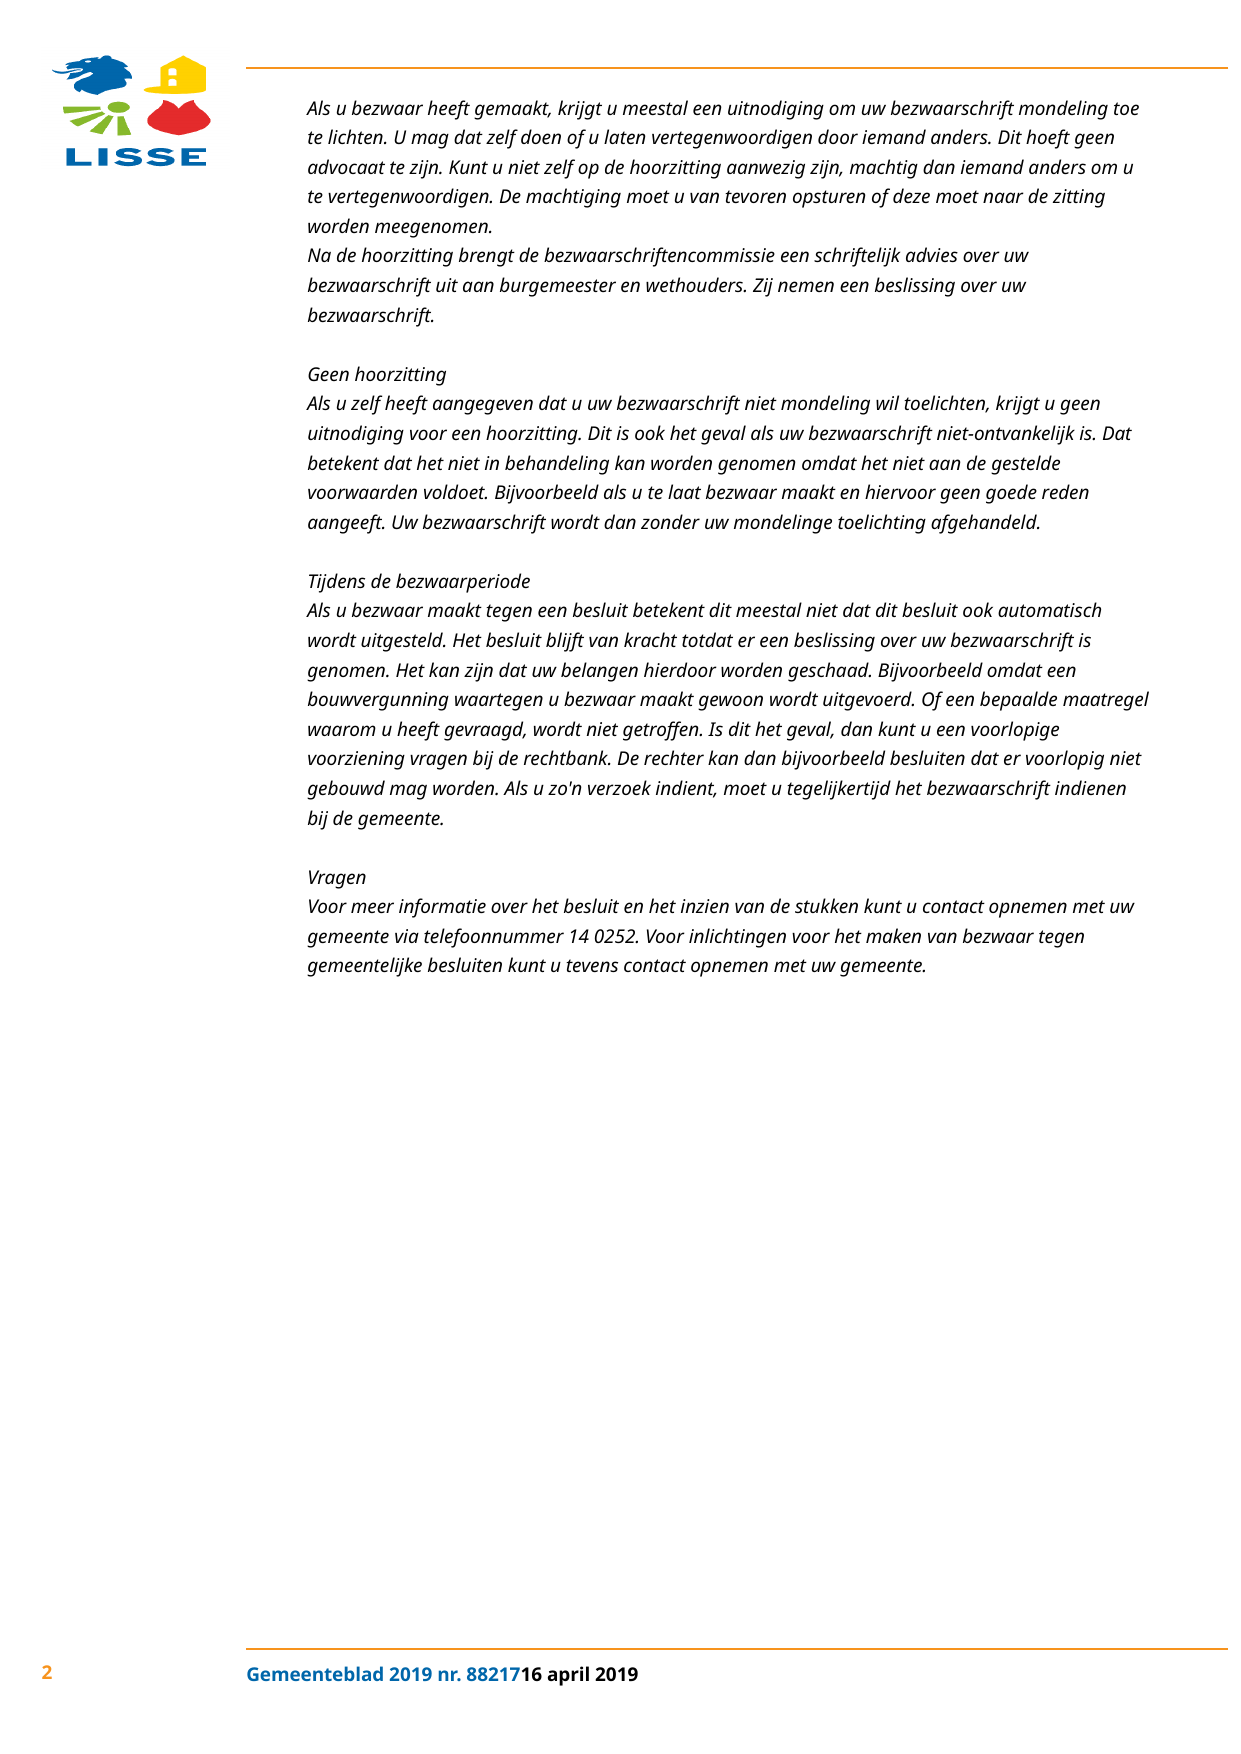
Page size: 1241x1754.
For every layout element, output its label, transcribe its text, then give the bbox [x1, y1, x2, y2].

list Vragen [248, 864, 1152, 890]
list Als u bezwaar maakt tegen een besluit betekent dit meestal niet dat dit besluit ook automatisch wordt uitgesteld. Het besluit blijft van kracht totdat er een beslissing over uw bezwaarschrift is genomen. Het kan zijn dat uw belangen hierdoor worden geschaad. Bijvoorbeeld omdat een bouwvergunning waartegen u bezwaar maakt gewoon wordt uitgevoerd. Of een bepaalde maatregel waarom u heeft gevraagd, wordt niet getroffen. Is dit het geval, dan kunt u een voorlopige voorziening vragen bij de rechtbank. De rechter kan dan bijvoorbeeld besluiten dat er voorlopig niet gebouwd mag worden. Als u zo'n verzoek indient, moet u tegelijkertijd het bezwaarschrift indienen bij de gemeente. [248, 598, 1152, 831]
list Geen hoorzitting [248, 361, 1152, 387]
list Voor meer informatie over het besluit en het inzien van de stukken kunt u contact opnemen met uw gemeente via telefoonnummer 14 0252. Voor inlichtingen voor het maken van bezwaar tegen gemeentelijke besluiten kunt u tevens contact opnemen met uw gemeente. [248, 893, 1152, 978]
list Als u bezwaar heeft gemaakt, krijgt u meestal een uitnodiging om uw bezwaarschrift mondeling toe te lichten. U mag dat zelf doen of u laten vertegenwoordigen door iemand anders. Dit hoeft geen advocaat te zijn. Kunt u niet zelf op de hoorzitting aanwezig zijn, machtig dan iemand anders om u te vertegenwoordigen. De machtiging moet u van tevoren opsturen of deze moet naar de zitting worden meegenomen. [248, 95, 1152, 239]
picture [41, 47, 231, 172]
list Tijdens de bezwaarperiode [248, 568, 1152, 594]
list Na de hoorzitting brengt de bezwaarschriftencommissie een schriftelijk advies over uw bezwaarschrift uit aan burgemeester en wethouders. Zij nemen een beslissing over uw bezwaarschrift. [248, 243, 1152, 328]
list Als u zelf heeft aangegeven dat u uw bezwaarschrift niet mondeling wil toelichten, krijgt u geen uitnodiging voor een hoorzitting. Dit is ook het geval als uw bezwaarschrift niet-ontvankelijk is. Dat betekent dat het niet in behandeling kan worden genomen omdat het niet aan de gestelde voorwaarden voldoet. Bijvoorbeeld als u te laat bezwaar maakt en hiervoor geen goede reden aangeeft. Uw bezwaarschrift wordt dan zonder uw mondelinge toelichting afgehandeld. [248, 391, 1152, 535]
